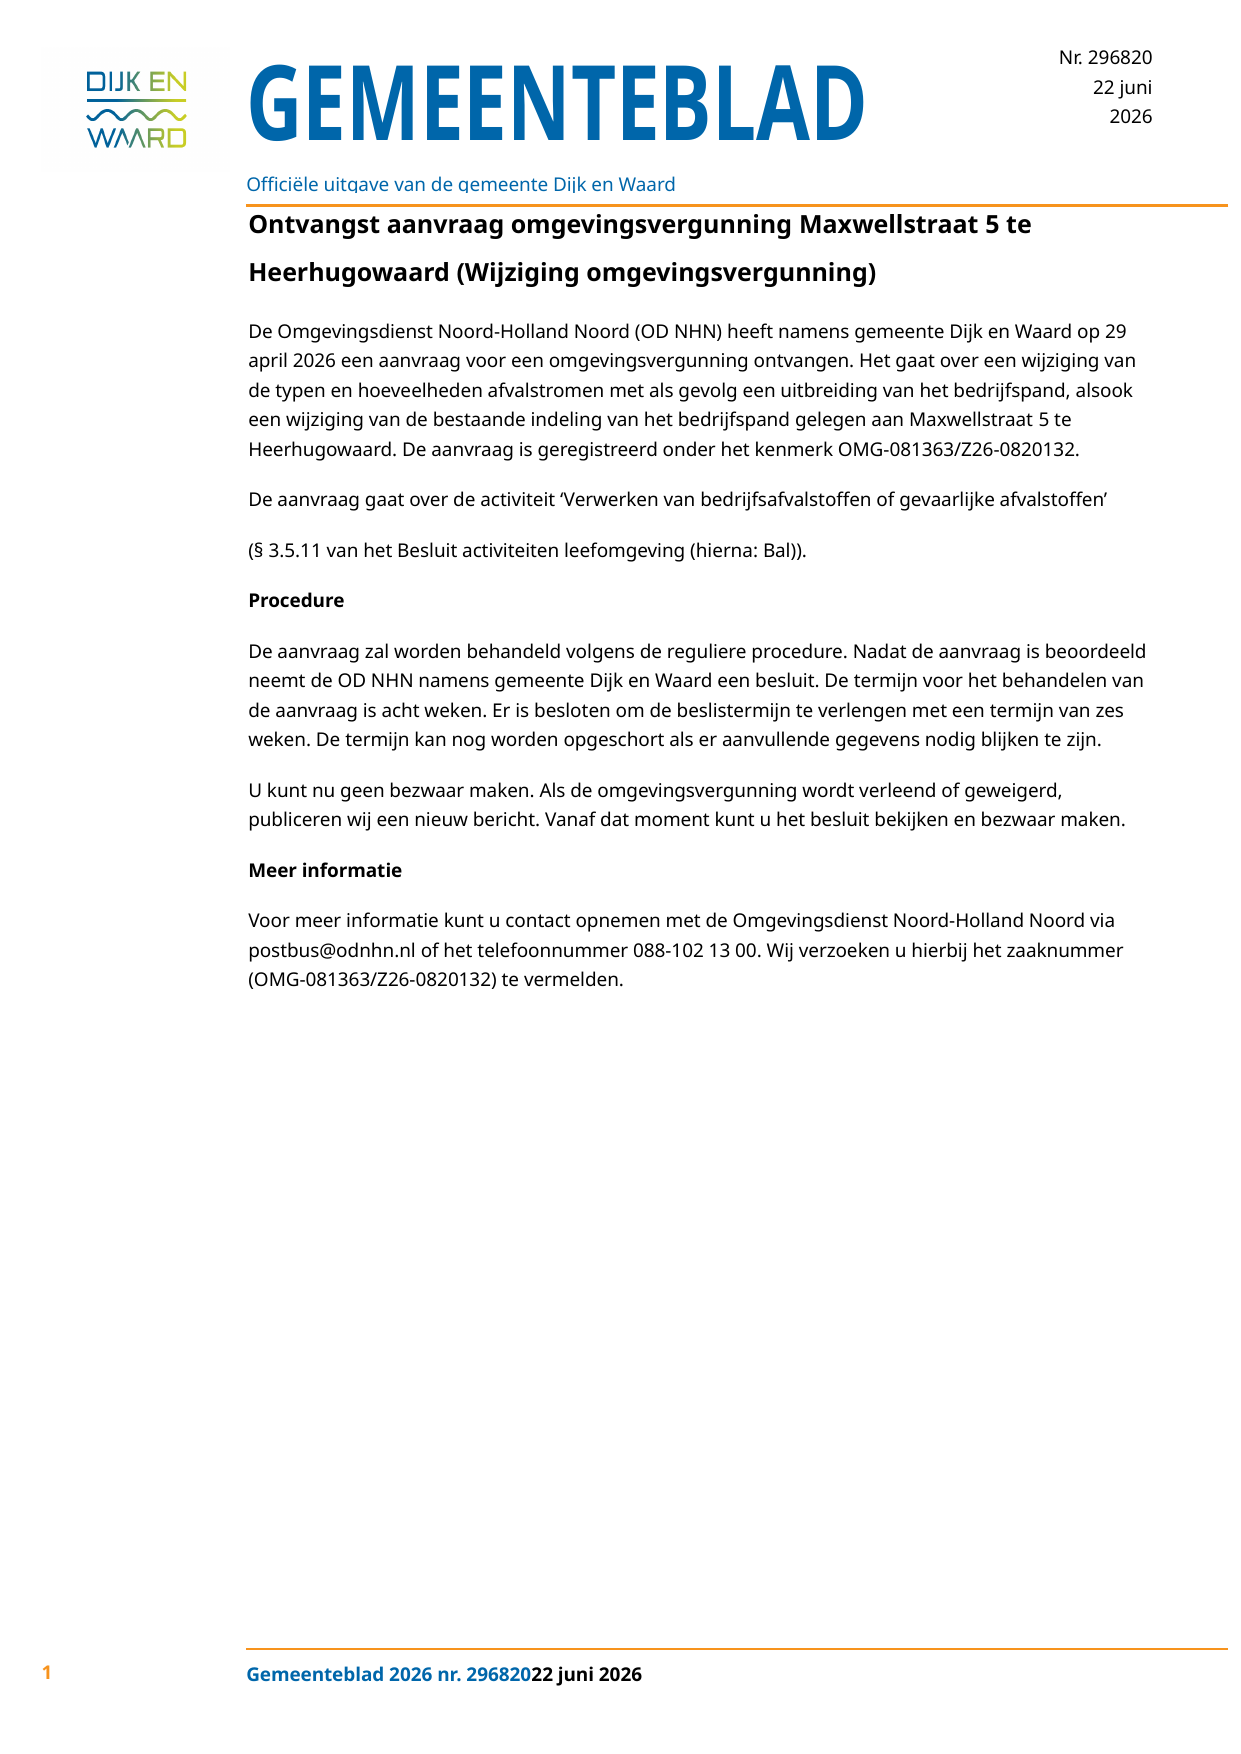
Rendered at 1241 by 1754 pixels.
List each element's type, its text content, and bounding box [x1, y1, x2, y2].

text U kunt nu geen bezwaar maken. Als de omgevingsvergunning wordt verleend of geweigerd, publiceren wij een nieuw bericht. Vanaf dat moment kunt u het besluit bekijken en bezwaar maken. [248, 777, 1152, 832]
text Voor meer informatie kunt u contact opnemen met de Omgevingsdienst Noord-Holland Noord via postbus@odnhn.nl of het telefoonnummer 088-102 13 00. Wij verzoeken u hierbij het zaaknummer (OMG-081363/Z26-0820132) te vermelden. [248, 907, 1152, 992]
text Meer informatie [248, 857, 1152, 883]
text Procedure [248, 587, 1152, 613]
text Ontvangst aanvraag omgevingsvergunning Maxwellstraat 5 te Heerhugowaard (Wijziging omgevingsvergunning) [248, 207, 1152, 288]
text (§ 3.5.11 van het Besluit activiteiten leefomgeving (hierna: Bal)). [248, 537, 1152, 563]
text De aanvraag zal worden behandeld volgens de reguliere procedure. Nadat de aanvraag is beoordeeld neemt de OD NHN namens gemeente Dijk en Waard een besluit. De termijn voor het behandelen van de aanvraag is acht weken. Er is besloten om de beslistermijn te verlengen met een termijn van zes weken. De termijn kan nog worden opgeschort als er aanvullende gegevens nodig blijken te zijn. [248, 638, 1152, 752]
text De Omgevingsdienst Noord-Holland Noord (OD NHN) heeft namens gemeente Dijk en Waard op 29 april 2026 een aanvraag voor een omgevingsvergunning ontvangen. Het gaat over een wijziging van de typen en hoeveelheden afvalstromen met als gevolg een uitbreiding van het bedrijfspand, alsook een wijziging van de bestaande indeling van het bedrijfspand gelegen aan Maxwellstraat 5 te Heerhugowaard. De aanvraag is geregistreerd onder het kenmerk OMG-081363/Z26-0820132. [248, 318, 1152, 462]
text De aanvraag gaat over de activiteit ‘Verwerken van bedrijfsafvalstoffen of gevaarlijke afvalstoffen’ [248, 487, 1152, 512]
picture [41, 47, 231, 172]
